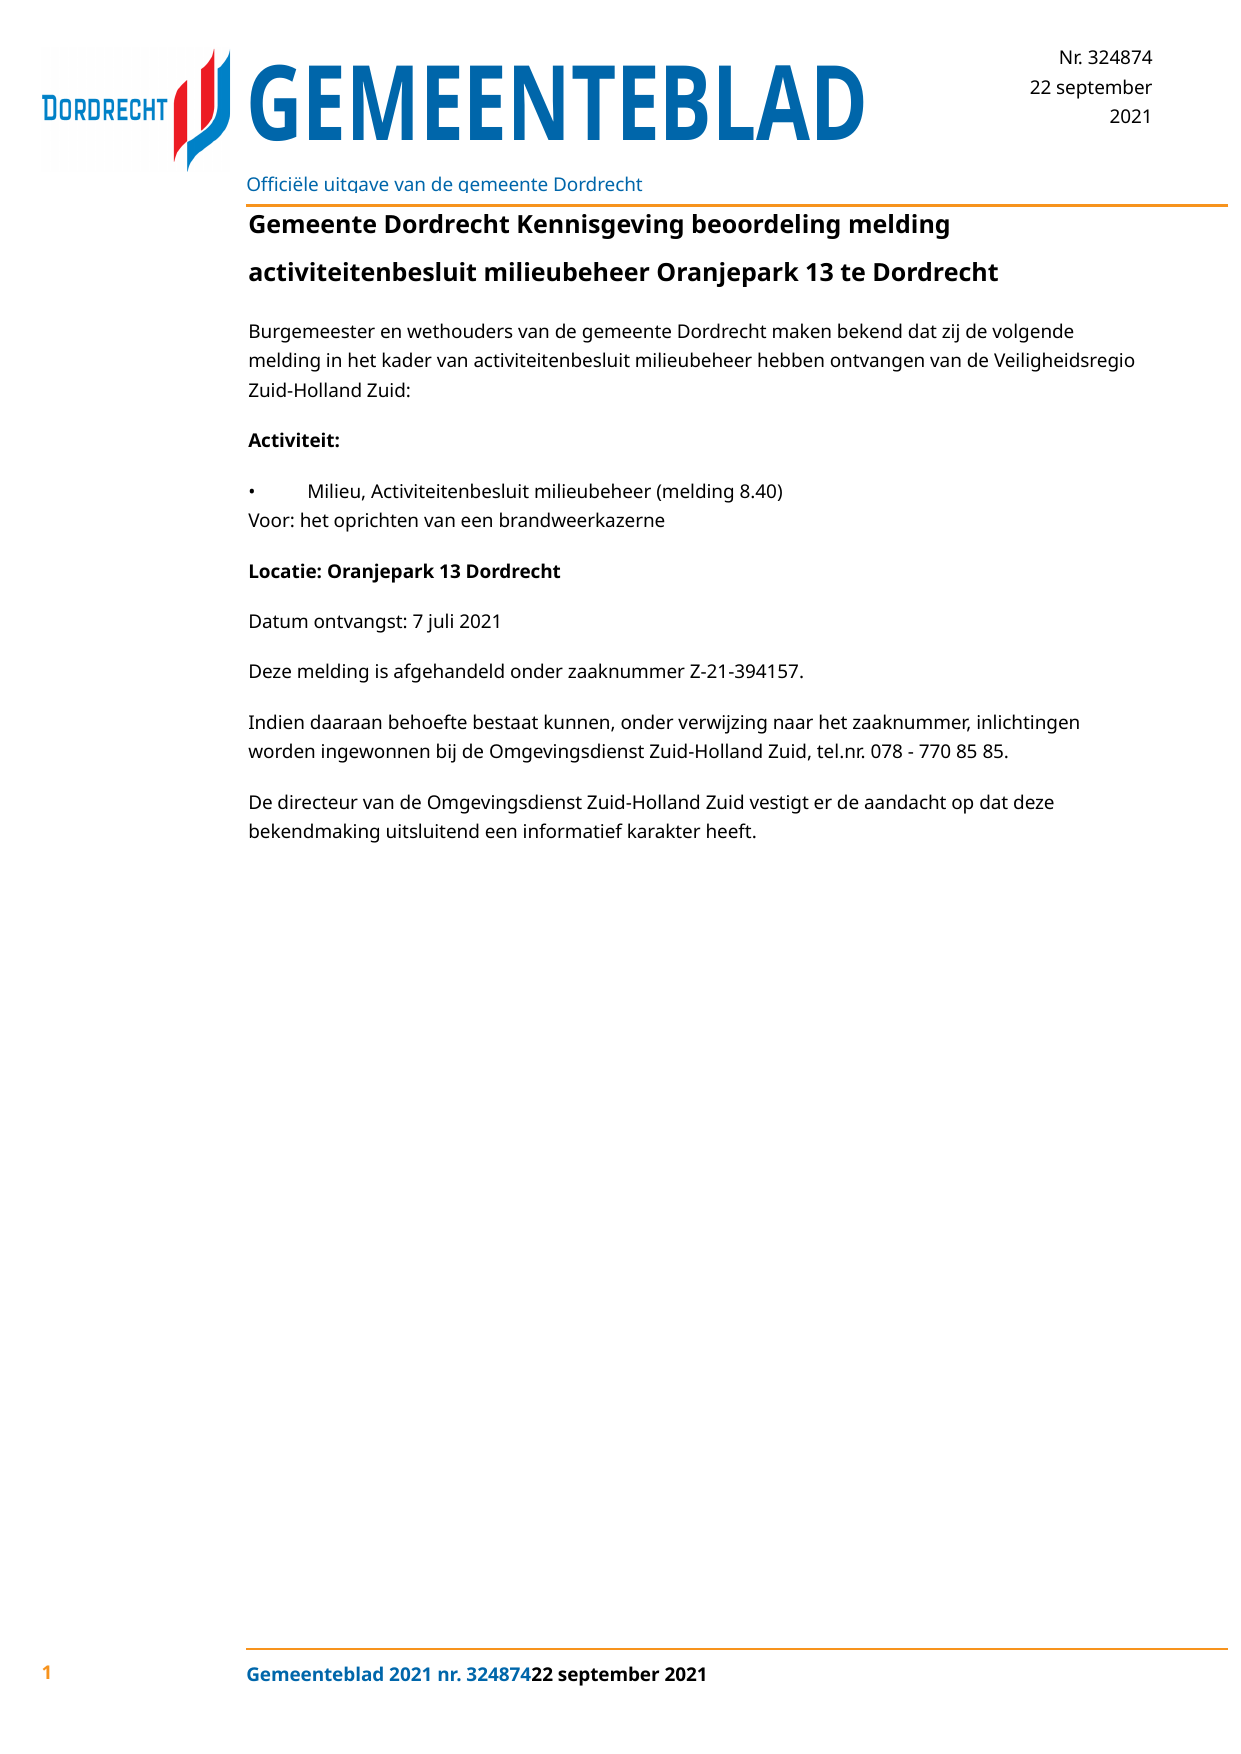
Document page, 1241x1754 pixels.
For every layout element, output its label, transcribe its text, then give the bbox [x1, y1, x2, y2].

text Deze melding is afgehandeld onder zaaknummer Z-21-394157. [248, 659, 1152, 684]
picture [41, 47, 231, 172]
text Voor: het oprichten van een brandweerkazerne [248, 507, 1152, 533]
text Gemeente Dordrecht Kennisgeving beoordeling melding activiteitenbesluit milieubeheer Oranjepark 13 te Dordrecht [248, 207, 1152, 288]
text Indien daaraan behoefte bestaat kunnen, onder verwijzing naar het zaaknummer, inlichtingen worden ingewonnen bij de Omgevingsdienst Zuid-Holland Zuid, tel.nr. 078 - 770 85 85. [248, 709, 1152, 764]
text Burgemeester en wethouders van de gemeente Dordrecht maken bekend dat zij de volgende melding in het kader van activiteitenbesluit milieubeheer hebben ontvangen van de Veiligheidsregio Zuid-Holland Zuid: [248, 318, 1152, 403]
list Milieu, Activiteitenbesluit milieubeheer (melding 8.40) [248, 478, 1152, 504]
text Locatie: Oranjepark 13 Dordrecht [248, 558, 1152, 584]
text Datum ontvangst: 7 juli 2021 [248, 608, 1152, 634]
text Activiteit: [248, 427, 1152, 453]
text De directeur van de Omgevingsdienst Zuid-Holland Zuid vestigt er de aandacht op dat deze bekendmaking uitsluitend een informatief karakter heeft. [248, 789, 1152, 844]
